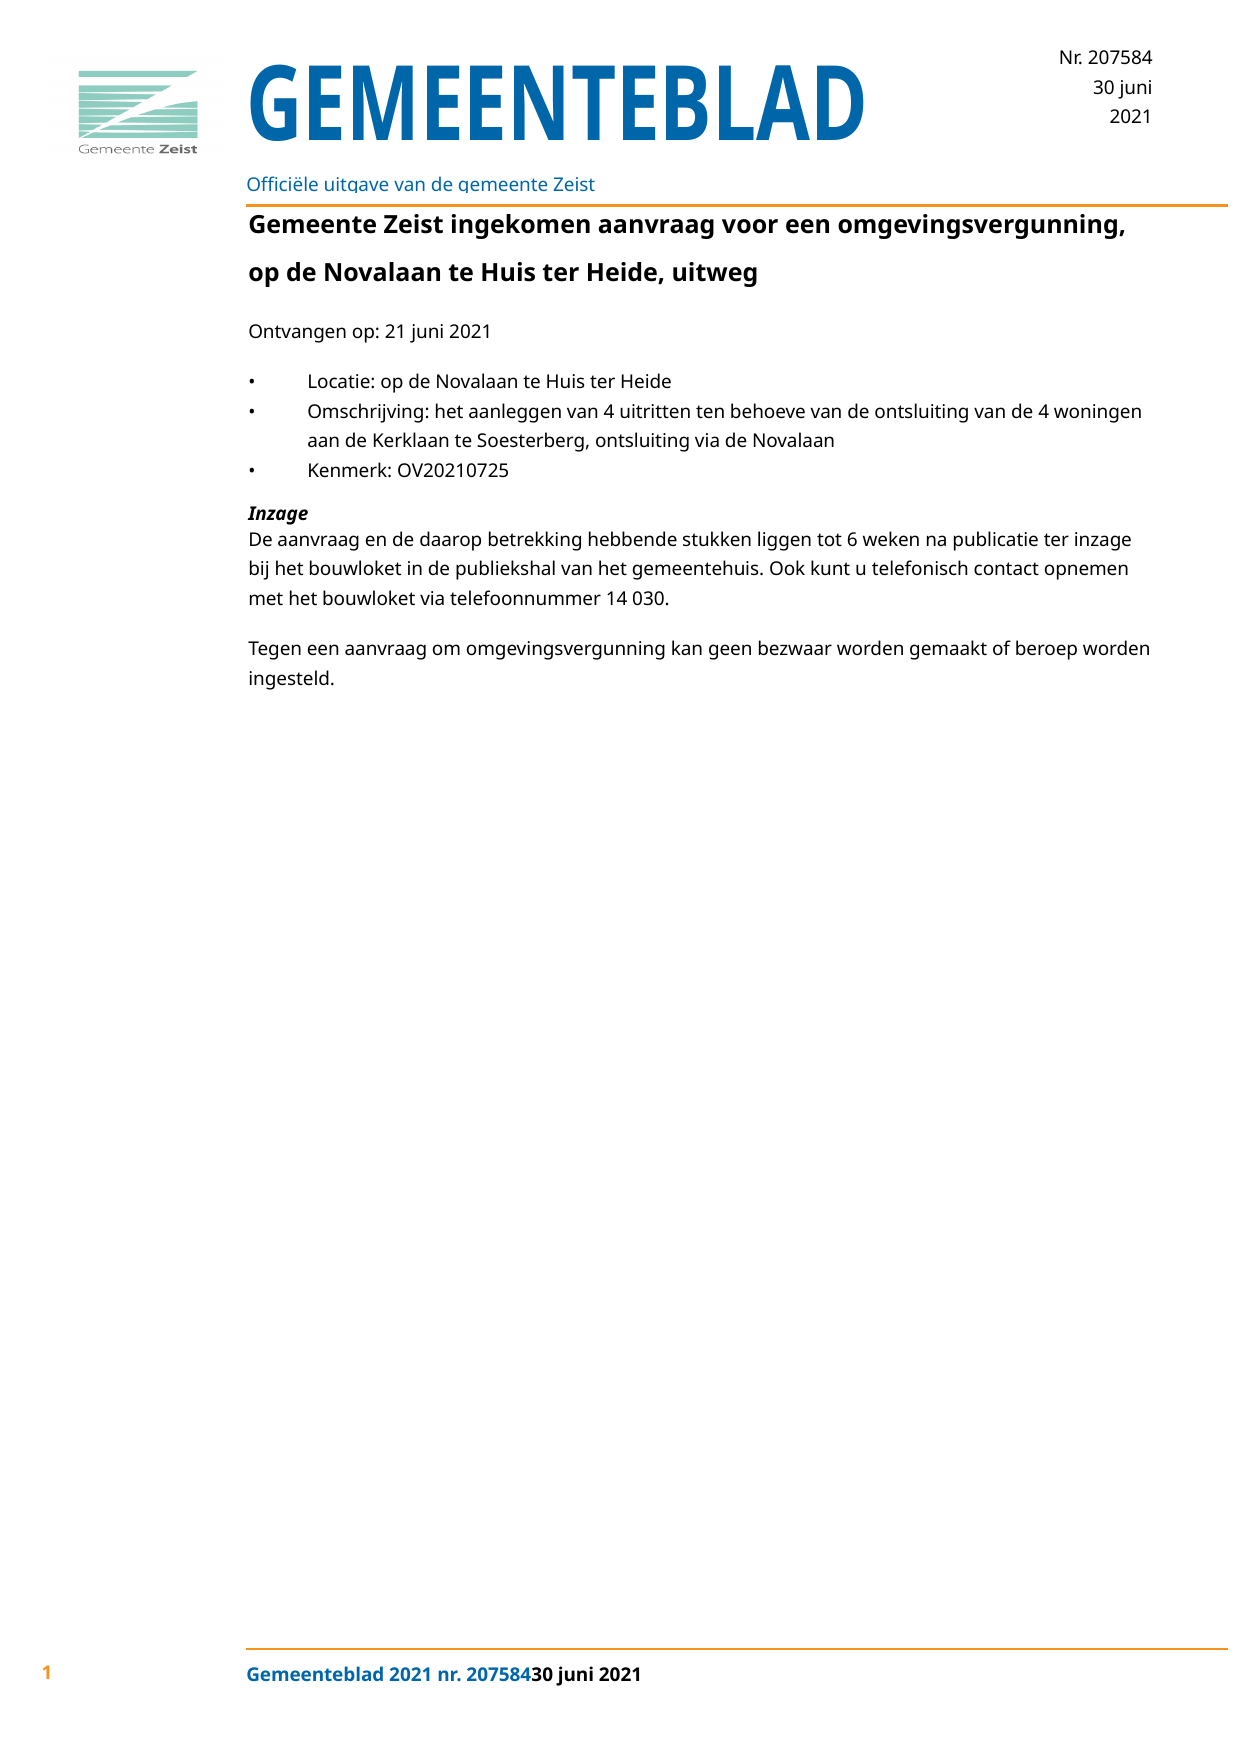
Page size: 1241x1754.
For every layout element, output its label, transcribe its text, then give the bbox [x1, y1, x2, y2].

text Gemeente Zeist ingekomen aanvraag voor een omgevingsvergunning, op de Novalaan te Huis ter Heide, uitweg [248, 207, 1152, 288]
text Ontvangen op: 21 juni 2021 [248, 318, 1152, 344]
picture [41, 47, 231, 172]
list Locatie: op de Novalaan te Huis ter Heide [248, 368, 1152, 394]
text De aanvraag en de daarop betrekking hebbende stukken liggen tot 6 weken na publicatie ter inzage bij het bouwloket in de publiekshal van het gemeentehuis. Ook kunt u telefonisch contact opnemen met het bouwloket via telefoonnummer 14 030. [248, 526, 1152, 611]
list Omschrijving: het aanleggen van 4 uitritten ten behoeve van de ontsluiting van de 4 woningen aan de Kerklaan te Soesterberg, ontsluiting via de Novalaan [248, 398, 1152, 453]
text Tegen een aanvraag om omgevingsvergunning kan geen bezwaar worden gemaakt of beroep worden ingesteld. [248, 636, 1152, 691]
text Inzage [248, 500, 1152, 526]
list Kenmerk: OV20210725 [248, 457, 1152, 483]
